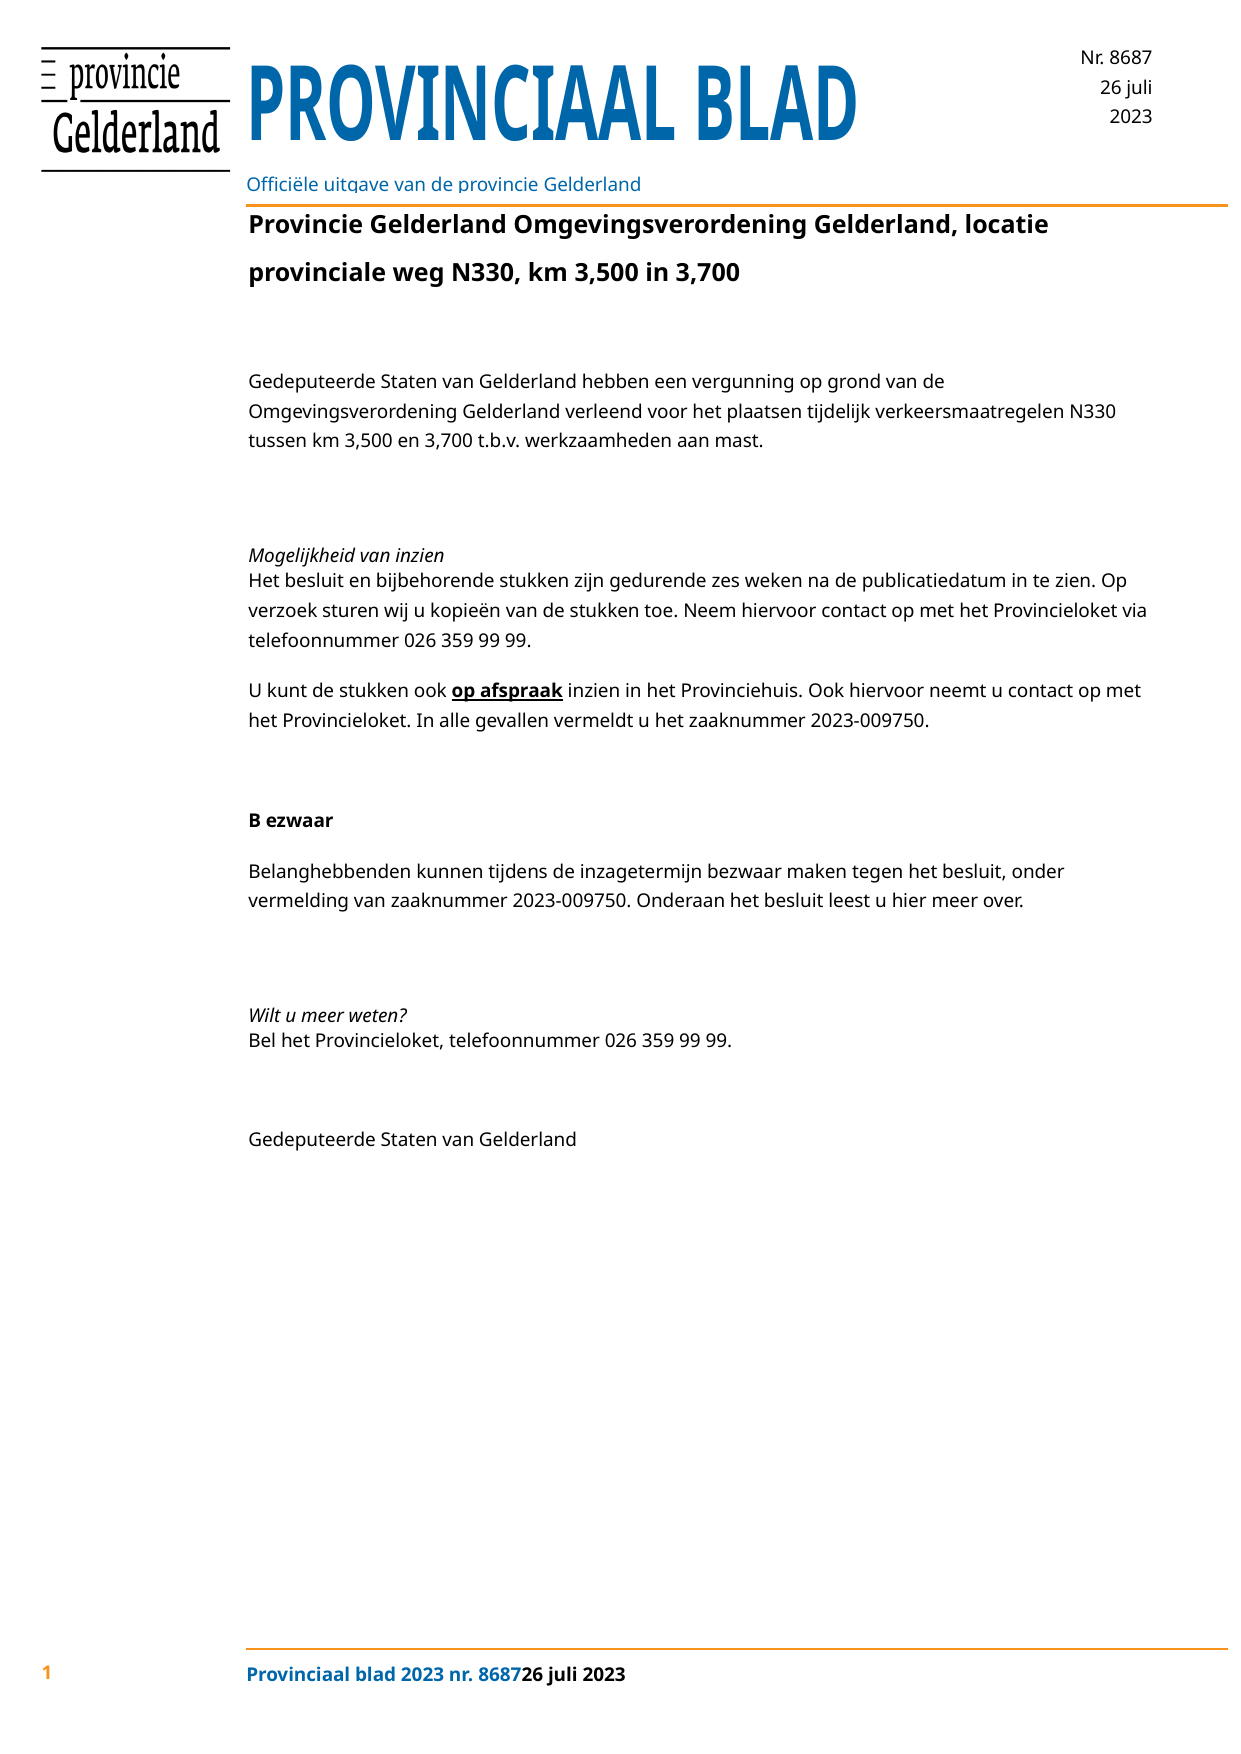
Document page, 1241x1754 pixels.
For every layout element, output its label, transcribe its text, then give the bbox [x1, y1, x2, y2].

text Provincie Gelderland Omgevingsverordening Gelderland, locatie provinciale weg N330, km 3,500 in 3,700 [248, 207, 1152, 288]
text U kunt de stukken ook op afspraak inzien in het Provinciehuis. Ook hiervoor neemt u contact op met het Provincieloket. In alle gevallen vermeldt u het zaaknummer 2023-009750. [248, 677, 1152, 732]
text Het besluit en bijbehorende stukken zijn gedurende zes weken na de publicatiedatum in te zien. Op verzoek sturen wij u kopieën van de stukken toe. Neem hiervoor contact op met het Provincieloket via telefoonnummer 026 359 99 99. [248, 568, 1152, 652]
text Wilt u meer weten? [248, 1002, 1152, 1028]
text Gedeputeerde Staten van Gelderland hebben een vergunning op grond van de Omgevingsverordening Gelderland verleend voor het plaatsen tijdelijk verkeersmaatregelen N330 tussen km 3,500 en 3,700 t.b.v. werkzaamheden aan mast. [248, 368, 1152, 453]
text Belanghebbenden kunnen tijdens de inzagetermijn bezwaar maken tegen het besluit, onder vermelding van zaaknummer 2023-009750. Onderaan het besluit leest u hier meer over. [248, 858, 1152, 913]
text Gedeputeerde Staten van Gelderland [248, 1126, 1152, 1152]
text B ezwaar [248, 808, 1152, 833]
picture [41, 47, 231, 172]
text Mogelijkheid van inzien [248, 542, 1152, 568]
text Bel het Provincieloket, telefoonnummer 026 359 99 99. [248, 1028, 1152, 1053]
